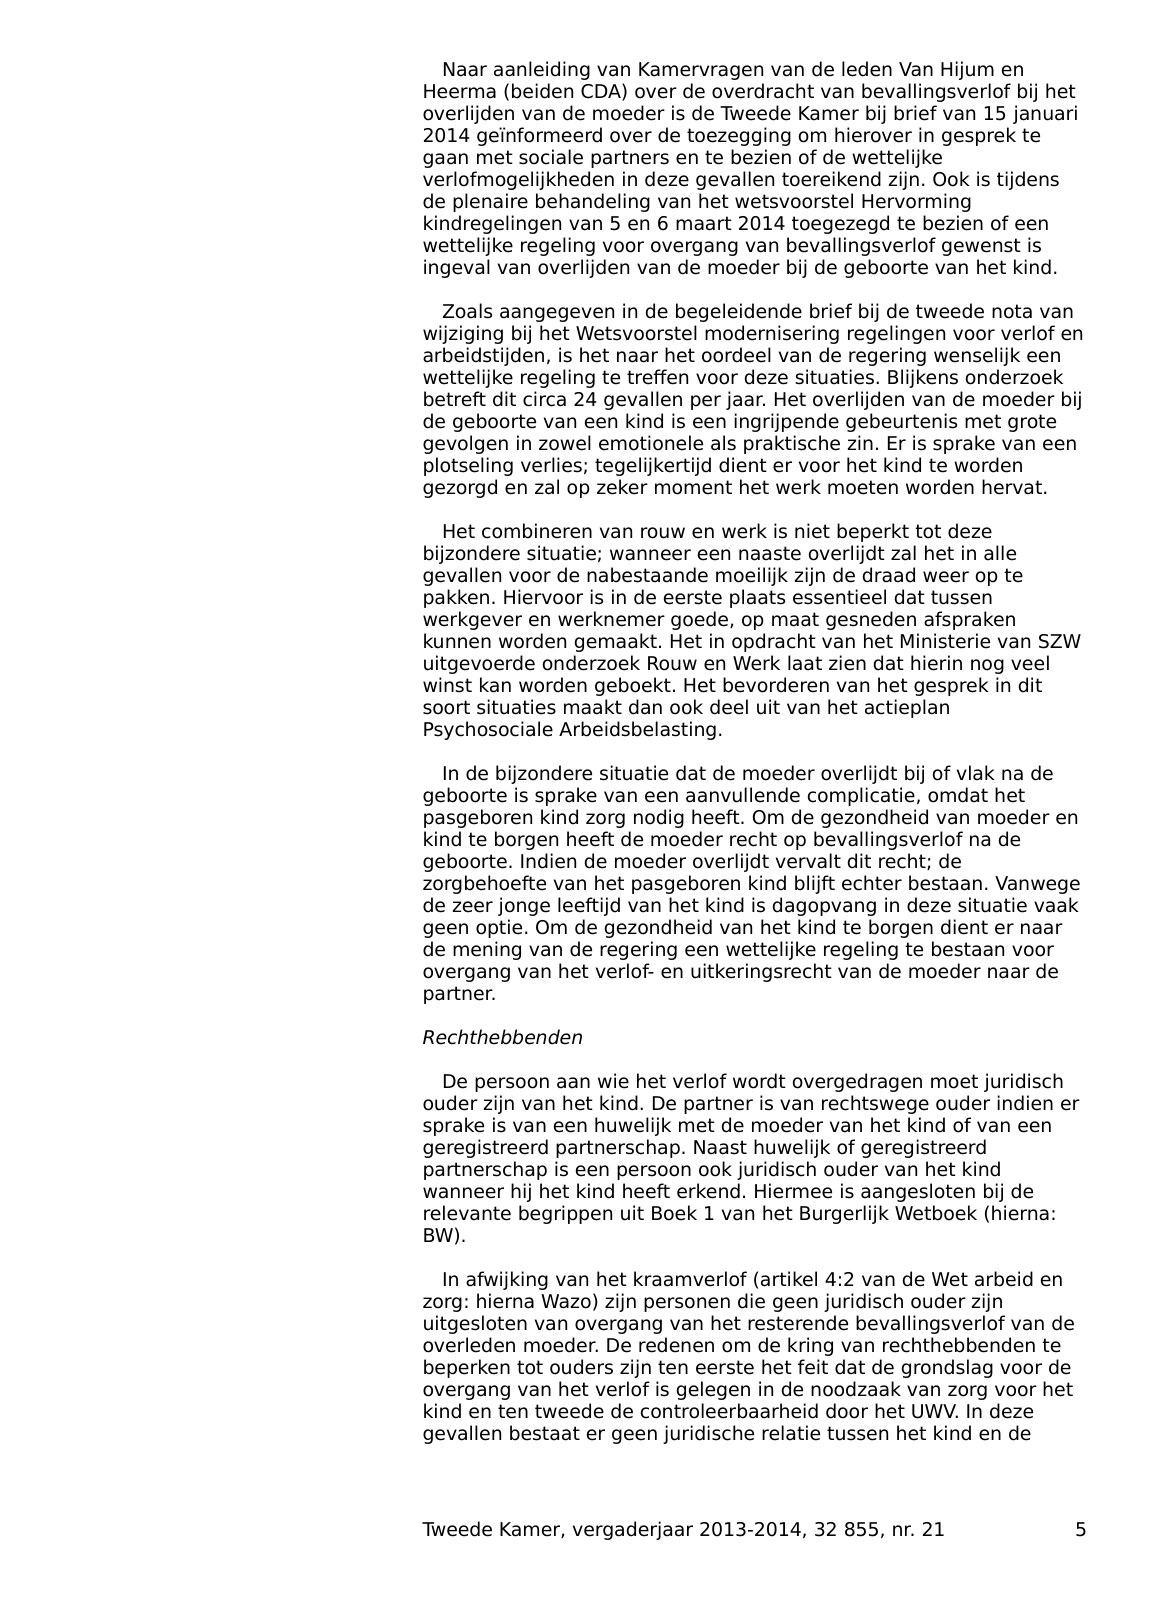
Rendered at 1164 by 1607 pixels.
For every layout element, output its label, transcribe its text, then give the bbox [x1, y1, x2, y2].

text In afwijking van het kraamverlof (artikel 4:2 van de Wet arbeid en zorg: hierna Wazo) zijn personen die geen juridisch ouder zijn uitgesloten van overgang van het resterende bevallingsverlof van de overleden moeder. De redenen om de kring van rechthebbenden te beperken tot ouders zijn ten eerste het feit dat de grondslag voor de overgang van het verlof is gelegen in de noodzaak van zorg voor het kind en ten tweede de controleerbaarheid door het UWV. In deze gevallen bestaat er geen juridische relatie tussen het kind en de [422, 1269, 1087, 1445]
text De persoon aan wie het verlof wordt overgedragen moet juridisch ouder zijn van het kind. De partner is van rechtswege ouder indien er sprake is van een huwelijk met de moeder van het kind of van een geregistreerd partnerschap. Naast huwelijk of geregistreerd partnerschap is een persoon ook juridisch ouder van het kind wanneer hij het kind heeft erkend. Hiermee is aangesloten bij de relevante begrippen uit Boek 1 van het Burgerlijk Wetboek (hierna: BW). [422, 1071, 1087, 1247]
text Het combineren van rouw en werk is niet beperkt tot deze bijzondere situatie; wanneer een naaste overlijdt zal het in alle gevallen voor de nabestaande moeilijk zijn de draad weer op te pakken. Hiervoor is in de eerste plaats essentieel dat tussen werkgever en werknemer goede, op maat gesneden afspraken kunnen worden gemaakt. Het in opdracht van het Ministerie van SZW uitgevoerde onderzoek Rouw en Werk laat zien dat hierin nog veel winst kan worden geboekt. Het bevorderen van het gesprek in dit soort situaties maakt dan ook deel uit van het actieplan Psychosociale Arbeidsbelasting. [422, 521, 1087, 741]
subtitle Rechthebbenden [422, 1027, 1087, 1049]
text Naar aanleiding van Kamervragen van de leden Van Hijum en Heerma (beiden CDA) over de overdracht van bevallingsverlof bij het overlijden van de moeder is de Tweede Kamer bij brief van 15 januari 2014 geïnformeerd over de toezegging om hierover in gesprek te gaan met sociale partners en te bezien of de wettelijke verlofmogelijkheden in deze gevallen toereikend zijn. Ook is tijdens de plenaire behandeling van het wetsvoorstel Hervorming kindregelingen van 5 en 6 maart 2014 toegezegd te bezien of een wettelijke regeling voor overgang van bevallingsverlof gewenst is ingeval van overlijden van de moeder bij de geboorte van het kind. [422, 59, 1087, 279]
text In de bijzondere situatie dat de moeder overlijdt bij of vlak na de geboorte is sprake van een aanvullende complicatie, omdat het pasgeboren kind zorg nodig heeft. Om de gezondheid van moeder en kind te borgen heeft de moeder recht op bevallingsverlof na de geboorte. Indien de moeder overlijdt vervalt dit recht; de zorgbehoefte van het pasgeboren kind blijft echter bestaan. Vanwege de zeer jonge leeftijd van het kind is dagopvang in deze situatie vaak geen optie. Om de gezondheid van het kind te borgen dient er naar de mening van de regering een wettelijke regeling te bestaan voor overgang van het verlof- en uitkeringsrecht van de moeder naar de partner. [422, 763, 1087, 1005]
text Zoals aangegeven in de begeleidende brief bij de tweede nota van wijziging bij het Wetsvoorstel modernisering regelingen voor verlof en arbeidstijden, is het naar het oordeel van de regering wenselijk een wettelijke regeling te treffen voor deze situaties. Blijkens onderzoek betreft dit circa 24 gevallen per jaar. Het overlijden van de moeder bij de geboorte van een kind is een ingrijpende gebeurtenis met grote gevolgen in zowel emotionele als praktische zin. Er is sprake van een plotseling verlies; tegelijkertijd dient er voor het kind te worden gezorgd en zal op zeker moment het werk moeten worden hervat. [422, 301, 1087, 499]
